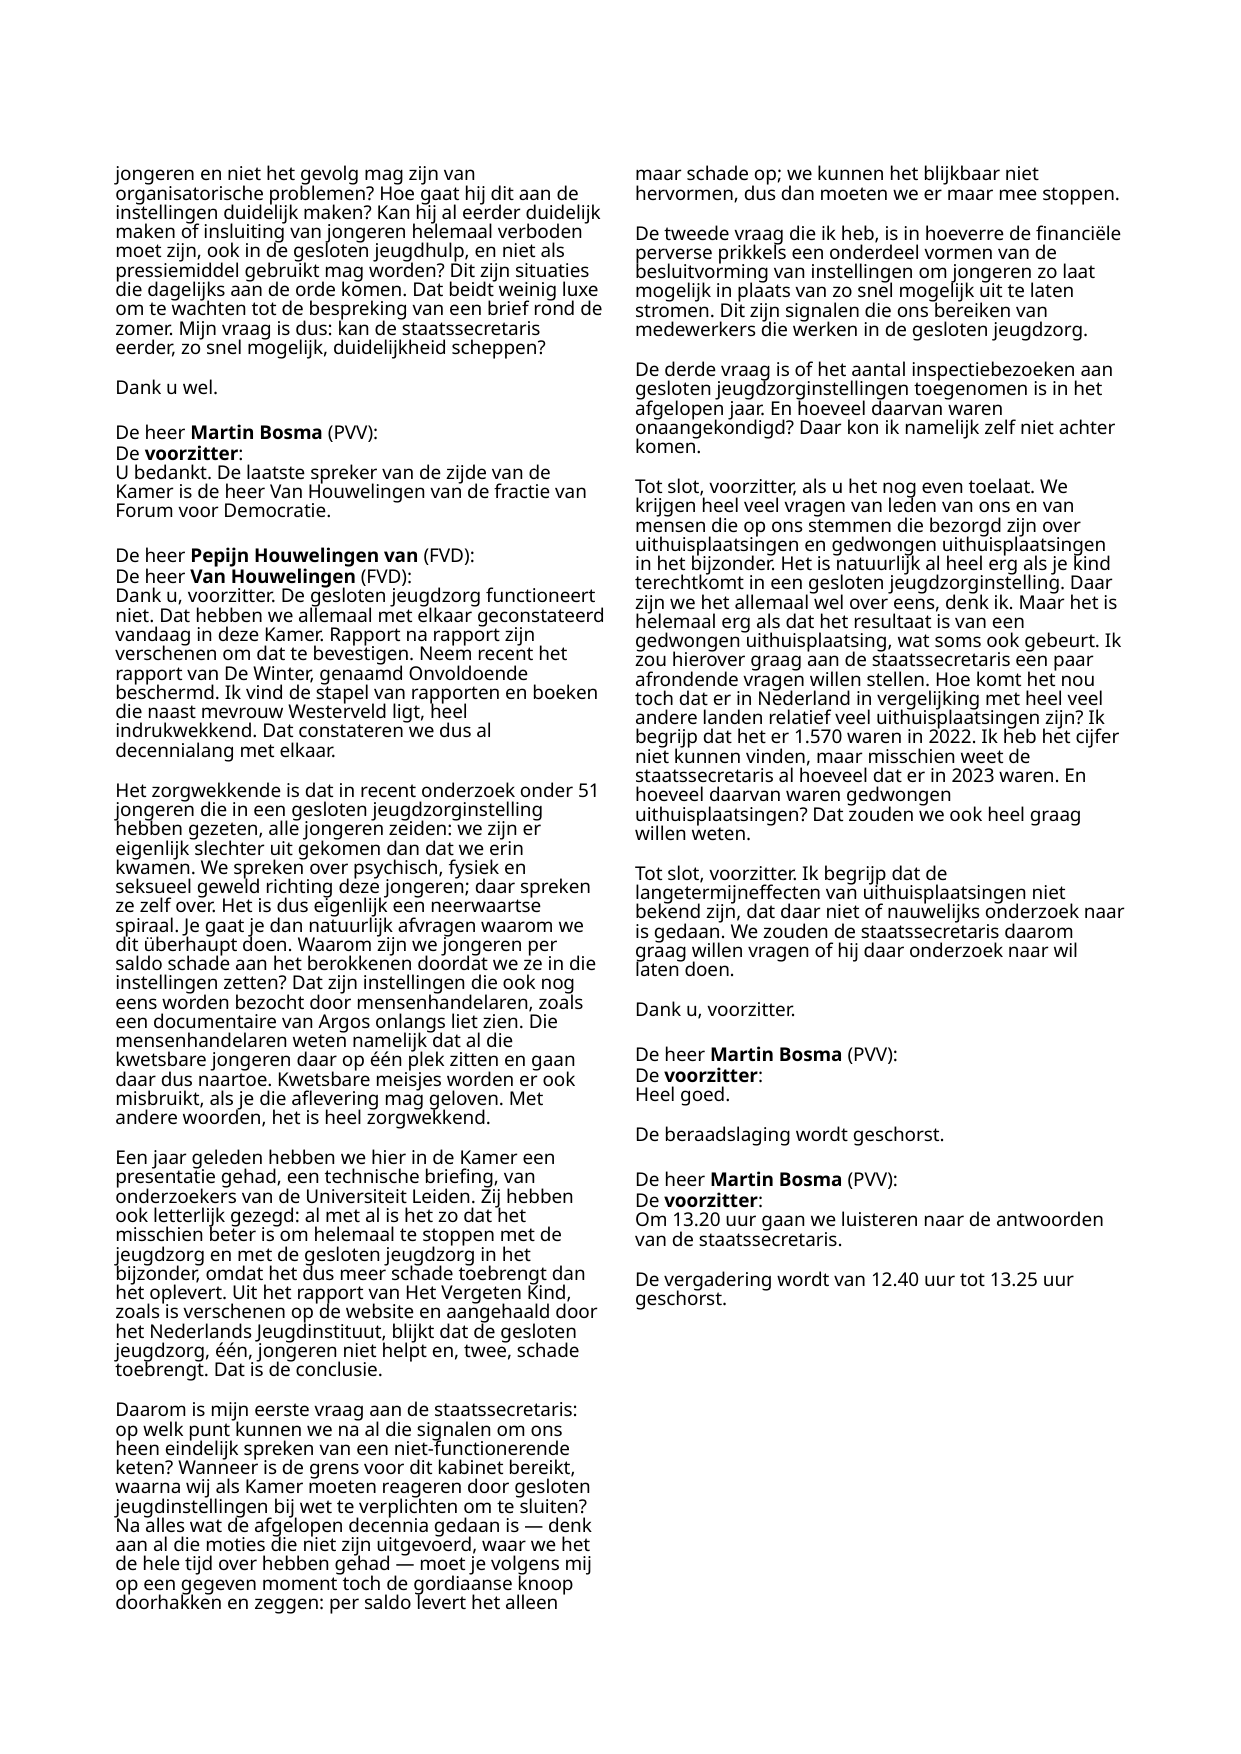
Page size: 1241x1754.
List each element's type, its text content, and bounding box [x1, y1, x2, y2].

text De heer Van Houwelingen (FVD): [115, 568, 605, 587]
text Heel goed. [635, 1086, 1125, 1106]
text De voorzitter: [635, 1067, 1125, 1086]
text De heer Martin Bosma (PVV): [635, 1166, 1125, 1192]
text Het zorgwekkende is dat in recent onderzoek onder 51 jongeren die in een gesloten jeugdzorginstelling hebben gezeten, alle jongeren zeiden: we zijn er eigenlijk slechter uit gekomen dan dat we erin kwamen. We spreken over psychisch, fysiek en seksueel geweld richting deze jongeren; daar spreken ze zelf over. Het is dus eigenlijk een neerwaartse spiraal. Je gaat je dan natuurlijk afvragen waarom we dit überhaupt doen. Waarom zijn we jongeren per saldo schade aan het berokkenen doordat we ze in die instellingen zetten? Dat zijn instellingen die ook nog eens worden bezocht door mensenhandelaren, zoals een documentaire van Argos onlangs liet zien. Die mensenhandelaren weten namelijk dat al die kwetsbare jongeren daar op één plek zitten en gaan daar dus naartoe. Kwetsbare meisjes worden er ook misbruikt, als je die aflevering mag geloven. Met andere woorden, het is heel zorgwekkend. [115, 782, 605, 1128]
text jongeren en niet het gevolg mag zijn van organisatorische problemen? Hoe gaat hij dit aan de instellingen duidelijk maken? Kan hij al eerder duidelijk maken of insluiting van jongeren helemaal verboden moet zijn, ook in de gesloten jeugdhulp, en niet als pressiemiddel gebruikt mag worden? Dit zijn situaties die dagelijks aan de orde komen. Dat beidt weinig luxe om te wachten tot de bespreking van een brief rond de zomer. Mijn vraag is dus: kan de staatssecretaris eerder, zo snel mogelijk, duidelijkheid scheppen? [115, 165, 605, 358]
text Tot slot, voorzitter, als u het nog even toelaat. We krijgen heel veel vragen van leden van ons en van mensen die op ons stemmen die bezorgd zijn over uithuisplaatsingen en gedwongen uithuisplaatsingen in het bijzonder. Het is natuurlijk al heel erg als je kind terechtkomt in een gesloten jeugdzorginstelling. Daar zijn we het allemaal wel over eens, denk ik. Maar het is helemaal erg als dat het resultaat is van een gedwongen uithuisplaatsing, wat soms ook gebeurt. Ik zou hierover graag aan de staatssecretaris een paar afrondende vragen willen stellen. Hoe komt het nou toch dat er in Nederland in vergelijking met heel veel andere landen relatief veel uithuisplaatsingen zijn? Ik begrijp dat het er 1.570 waren in 2022. Ik heb het cijfer niet kunnen vinden, maar misschien weet de staatssecretaris al hoeveel dat er in 2023 waren. En hoeveel daarvan waren gedwongen uithuisplaatsingen? Dat zouden we ook heel graag willen weten. [635, 478, 1125, 844]
text Daarom is mijn eerste vraag aan de staatssecretaris: op welk punt kunnen we na al die signalen om ons heen eindelijk spreken van een niet-functionerende keten? Wanneer is de grens voor dit kabinet bereikt, waarna wij als Kamer moeten reageren door gesloten jeugdinstellingen bij wet te verplichten om te sluiten? Na alles wat de afgelopen decennia gedaan is — denk aan al die moties die niet zijn uitgevoerd, waar we het de hele tijd over hebben gehad — moet je volgens mij op een gegeven moment toch de gordiaanse knoop doorhakken en zeggen: per saldo levert het alleen [115, 1401, 605, 1613]
text Een jaar geleden hebben we hier in de Kamer een presentatie gehad, een technische briefing, van onderzoekers van de Universiteit Leiden. Zij hebben ook letterlijk gezegd: al met al is het zo dat het misschien beter is om helemaal te stoppen met de jeugdzorg en met de gesloten jeugdzorg in het bijzonder, omdat het dus meer schade toebrengt dan het oplevert. Uit het rapport van Het Vergeten Kind, zoals is verschenen op de website en aangehaald door het Nederlands Jeugdinstituut, blijkt dat de gesloten jeugdzorg, één, jongeren niet helpt en, twee, schade toebrengt. Dat is de conclusie. [115, 1149, 605, 1381]
text De beraadslaging wordt geschorst. [635, 1126, 1125, 1146]
text De heer Martin Bosma (PVV): [115, 419, 605, 444]
text De heer Martin Bosma (PVV): [635, 1041, 1125, 1067]
text Dank u wel. [115, 379, 605, 398]
text De derde vraag is of het aantal inspectiebezoeken aan gesloten jeugdzorginstellingen toegenomen is in het afgelopen jaar. En hoeveel daarvan waren onaangekondigd? Daar kon ik namelijk zelf niet achter komen. [635, 361, 1125, 457]
text De tweede vraag die ik heb, is in hoeverre de financiële perverse prikkels een onderdeel vormen van de besluitvorming van instellingen om jongeren zo laat mogelijk in plaats van zo snel mogelijk uit te laten stromen. Dit zijn signalen die ons bereiken van medewerkers die werken in de gesloten jeugdzorg. [635, 224, 1125, 340]
text De voorzitter: [635, 1192, 1125, 1211]
text U bedankt. De laatste spreker van de zijde van de Kamer is de heer Van Houwelingen van de fractie van Forum voor Democratie. [115, 464, 605, 522]
text De voorzitter: [115, 444, 605, 464]
text maar schade op; we kunnen het blijkbaar niet hervormen, dus dan moeten we er maar mee stoppen. [635, 165, 1125, 204]
text Dank u, voorzitter. De gesloten jeugdzorg functioneert niet. Dat hebben we allemaal met elkaar geconstateerd vandaag in deze Kamer. Rapport na rapport zijn verschenen om dat te bevestigen. Neem recent het rapport van De Winter, genaamd Onvoldoende beschermd. Ik vind de stapel van rapporten en boeken die naast mevrouw Westerveld ligt, heel indrukwekkend. Dat constateren we dus al decennialang met elkaar. [115, 587, 605, 761]
text De heer Pepijn Houwelingen van (FVD): [115, 542, 605, 568]
text Om 13.20 uur gaan we luisteren naar de antwoorden van de staatssecretaris. [635, 1211, 1125, 1250]
text Tot slot, voorzitter. Ik begrijp dat de langetermijneffecten van uithuisplaatsingen niet bekend zijn, dat daar niet of nauwelijks onderzoek naar is gedaan. We zouden de staatssecretaris daarom graag willen vragen of hij daar onderzoek naar wil laten doen. [635, 865, 1125, 981]
text De vergadering wordt van 12.40 uur tot 13.25 uur geschorst. [635, 1271, 1125, 1309]
text Dank u, voorzitter. [635, 1001, 1125, 1021]
